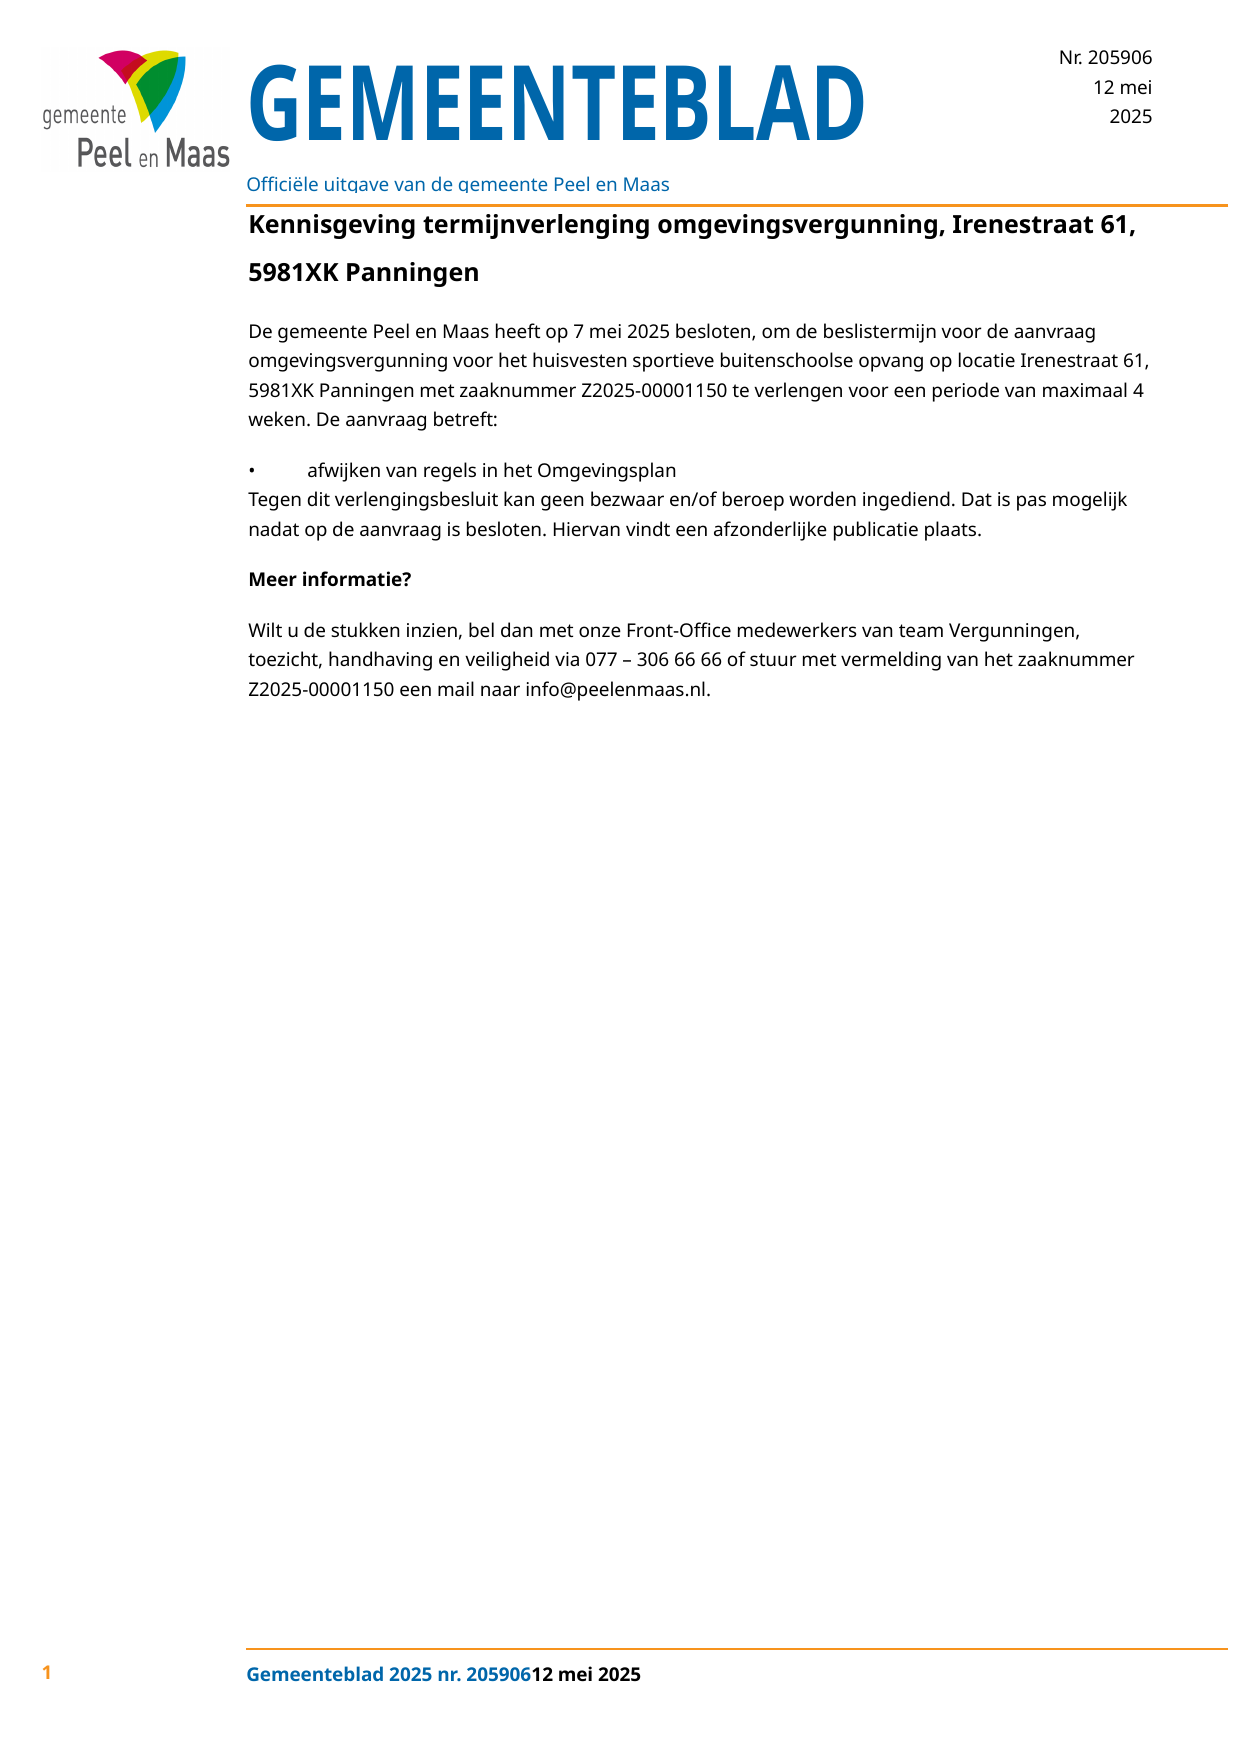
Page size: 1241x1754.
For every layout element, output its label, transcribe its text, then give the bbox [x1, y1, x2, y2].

text Tegen dit verlengingsbesluit kan geen bezwaar en/of beroep worden ingediend. Dat is pas mogelijk nadat op de aanvraag is besloten. Hiervan vindt een afzonderlijke publicatie plaats. [248, 487, 1152, 542]
text Wilt u de stukken inzien, bel dan met onze Front-Office medewerkers van team Vergunningen, toezicht, handhaving en veiligheid via 077 – 306 66 66 of stuur met vermelding van het zaaknummer Z2025-00001150 een mail naar info@peelenmaas.nl. [248, 617, 1152, 702]
text Kennisgeving termijnverlenging omgevingsvergunning, Irenestraat 61, 5981XK Panningen [248, 207, 1152, 288]
text De gemeente Peel en Maas heeft op 7 mei 2025 besloten, om de beslistermijn voor de aanvraag omgevingsvergunning voor het huisvesten sportieve buitenschoolse opvang op locatie Irenestraat 61, 5981XK Panningen met zaaknummer Z2025-00001150 te verlengen voor een periode van maximaal 4 weken. De aanvraag betreft: [248, 318, 1152, 432]
text Meer informatie? [248, 567, 1152, 592]
picture [41, 47, 231, 172]
list afwijken van regels in het Omgevingsplan [248, 457, 1152, 483]
